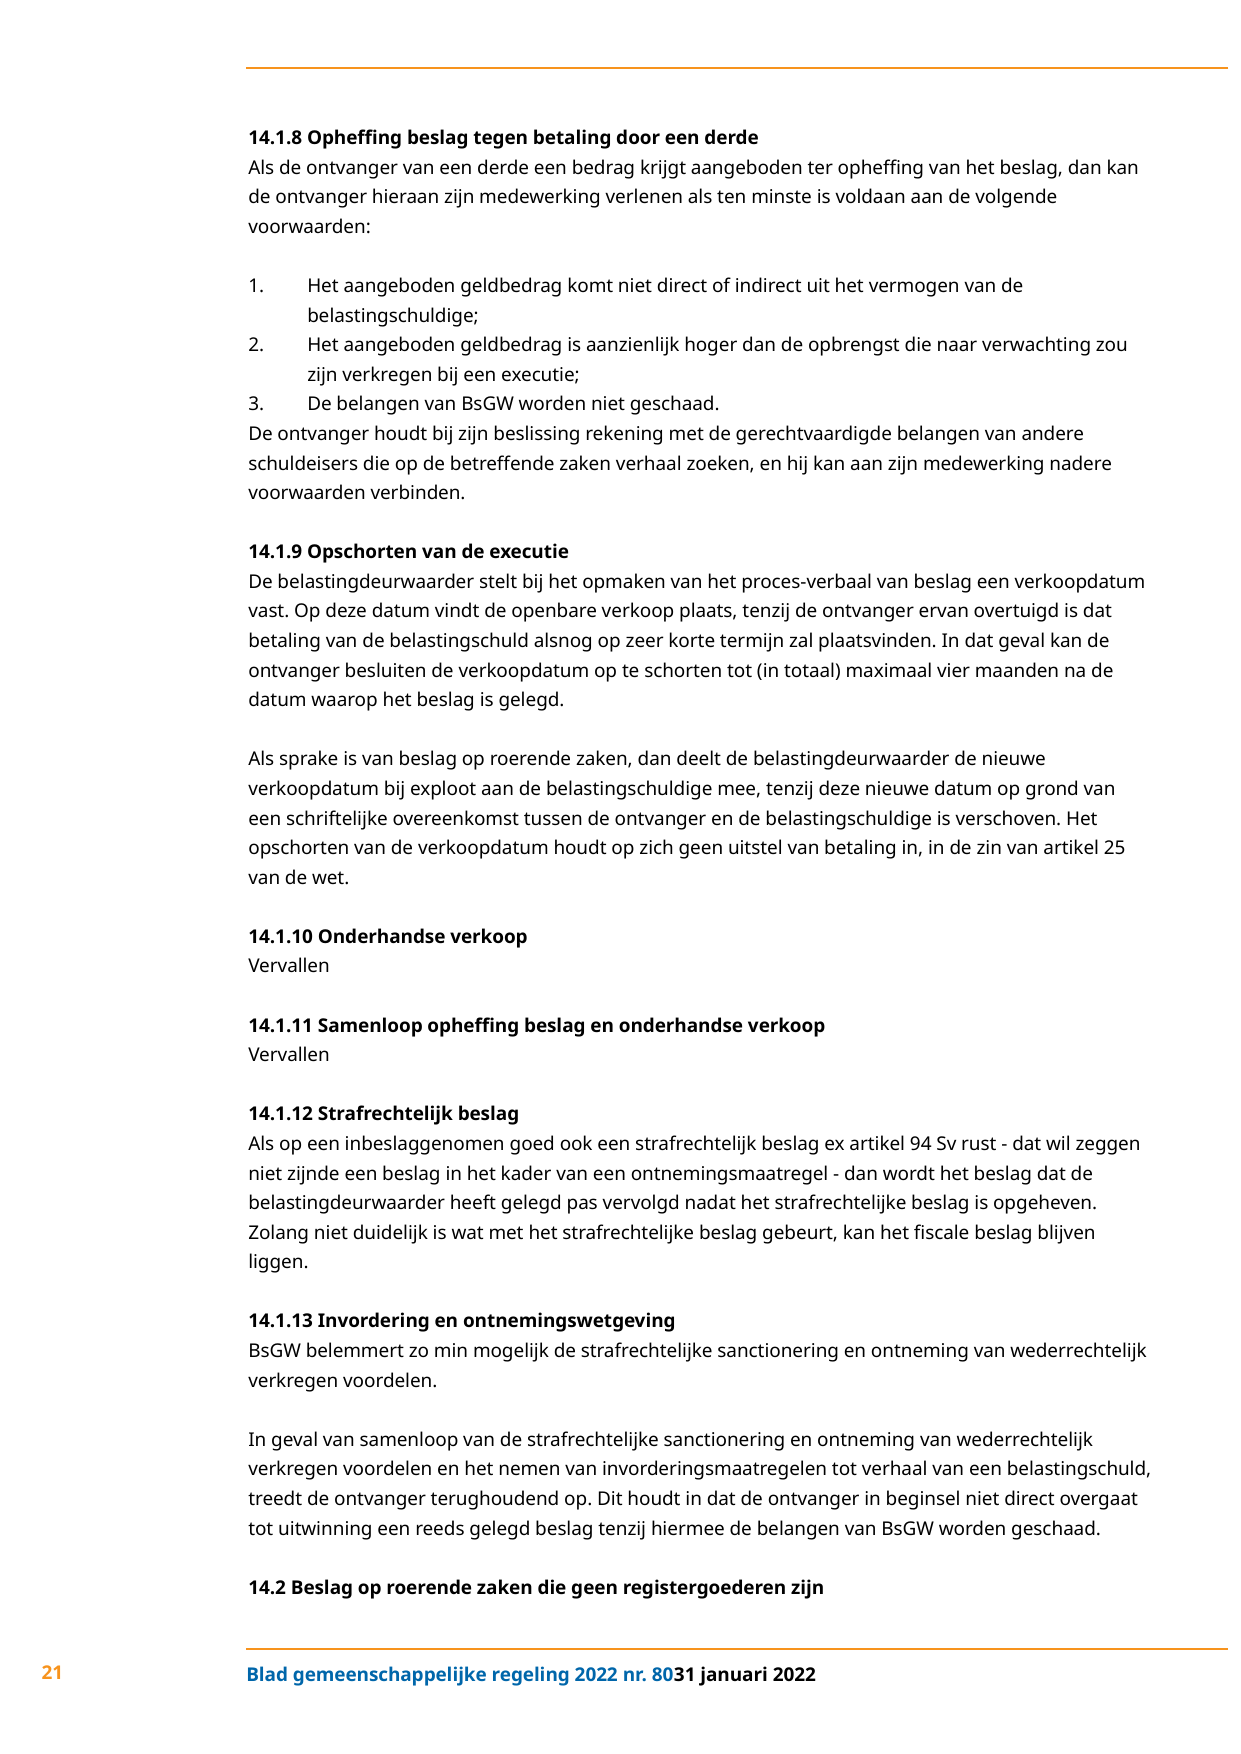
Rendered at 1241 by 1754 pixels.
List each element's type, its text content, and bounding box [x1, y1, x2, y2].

text De belastingdeurwaarder stelt bij het opmaken van het proces-verbaal van beslag een verkoopdatum vast. Op deze datum vindt de openbare verkoop plaats, tenzij de ontvanger ervan overtuigd is dat betaling van de belastingschuld alsnog op zeer korte termijn zal plaatsvinden. In dat geval kan de ontvanger besluiten de verkoopdatum op te schorten tot (in totaal) maximaal vier maanden na de datum waarop het beslag is gelegd. [248, 568, 1152, 712]
text Vervallen [248, 953, 1152, 978]
picture [41, 47, 231, 172]
text 14.1.9 Opschorten van de executie [248, 538, 1152, 564]
text Als op een inbeslaggenomen goed ook een strafrechtelijk beslag ex artikel 94 Sv rust - dat wil zeggen niet zijnde een beslag in het kader van een ontnemingsmaatregel - dan wordt het beslag dat de belastingdeurwaarder heeft gelegd pas vervolgd nadat het strafrechtelijke beslag is opgeheven. [248, 1130, 1152, 1215]
text 14.2 Beslag op roerende zaken die geen registergoederen zijn [248, 1574, 1152, 1600]
text Als sprake is van beslag op roerende zaken, dan deelt de belastingdeurwaarder de nieuwe verkoopdatum bij exploot aan de belastingschuldige mee, tenzij deze nieuwe datum op grond van een schriftelijke overeenkomst tussen de ontvanger en de belastingschuldige is verschoven. Het opschorten van de verkoopdatum houdt op zich geen uitstel van betaling in, in de zin van artikel 25 van de wet. [248, 746, 1152, 890]
text 14.1.11 Samenloop opheffing beslag en onderhandse verkoop [248, 1012, 1152, 1038]
text Zolang niet duidelijk is wat met het strafrechtelijke beslag gebeurt, kan het fiscale beslag blijven liggen. [248, 1219, 1152, 1274]
text Vervallen [248, 1041, 1152, 1067]
text De ontvanger houdt bij zijn beslissing rekening met de gerechtvaardigde belangen van andere schuldeisers die op de betreffende zaken verhaal zoeken, en hij kan aan zijn medewerking nadere voorwaarden verbinden. [248, 420, 1152, 505]
list Het aangeboden geldbedrag komt niet direct of indirect uit het vermogen van de belastingschuldige; [248, 272, 1152, 328]
list De belangen van BsGW worden niet geschaad. [248, 391, 1152, 416]
text 14.1.10 Onderhandse verkoop [248, 923, 1152, 949]
text 14.1.13 Invordering en ontnemingswetgeving [248, 1308, 1152, 1333]
text In geval van samenloop van de strafrechtelijke sanctionering en ontneming van wederrechtelijk verkregen voordelen en het nemen van invorderingsmaatregelen tot verhaal van een belastingschuld, treedt de ontvanger terughoudend op. Dit houdt in dat de ontvanger in beginsel niet direct overgaat tot uitwinning een reeds gelegd beslag tenzij hiermee de belangen van BsGW worden geschaad. [248, 1426, 1152, 1541]
text 14.1.8 Opheffing beslag tegen betaling door een derde [248, 124, 1152, 150]
list Het aangeboden geldbedrag is aanzienlijk hoger dan de opbrengst die naar verwachting zou zijn verkregen bij een executie; [248, 331, 1152, 387]
text BsGW belemmert zo min mogelijk de strafrechtelijke sanctionering en ontneming van wederrechtelijk verkregen voordelen. [248, 1337, 1152, 1393]
text 14.1.12 Strafrechtelijk beslag [248, 1101, 1152, 1126]
text Als de ontvanger van een derde een bedrag krijgt aangeboden ter opheffing van het beslag, dan kan de ontvanger hieraan zijn medewerking verlenen als ten minste is voldaan aan de volgende voorwaarden: [248, 154, 1152, 239]
